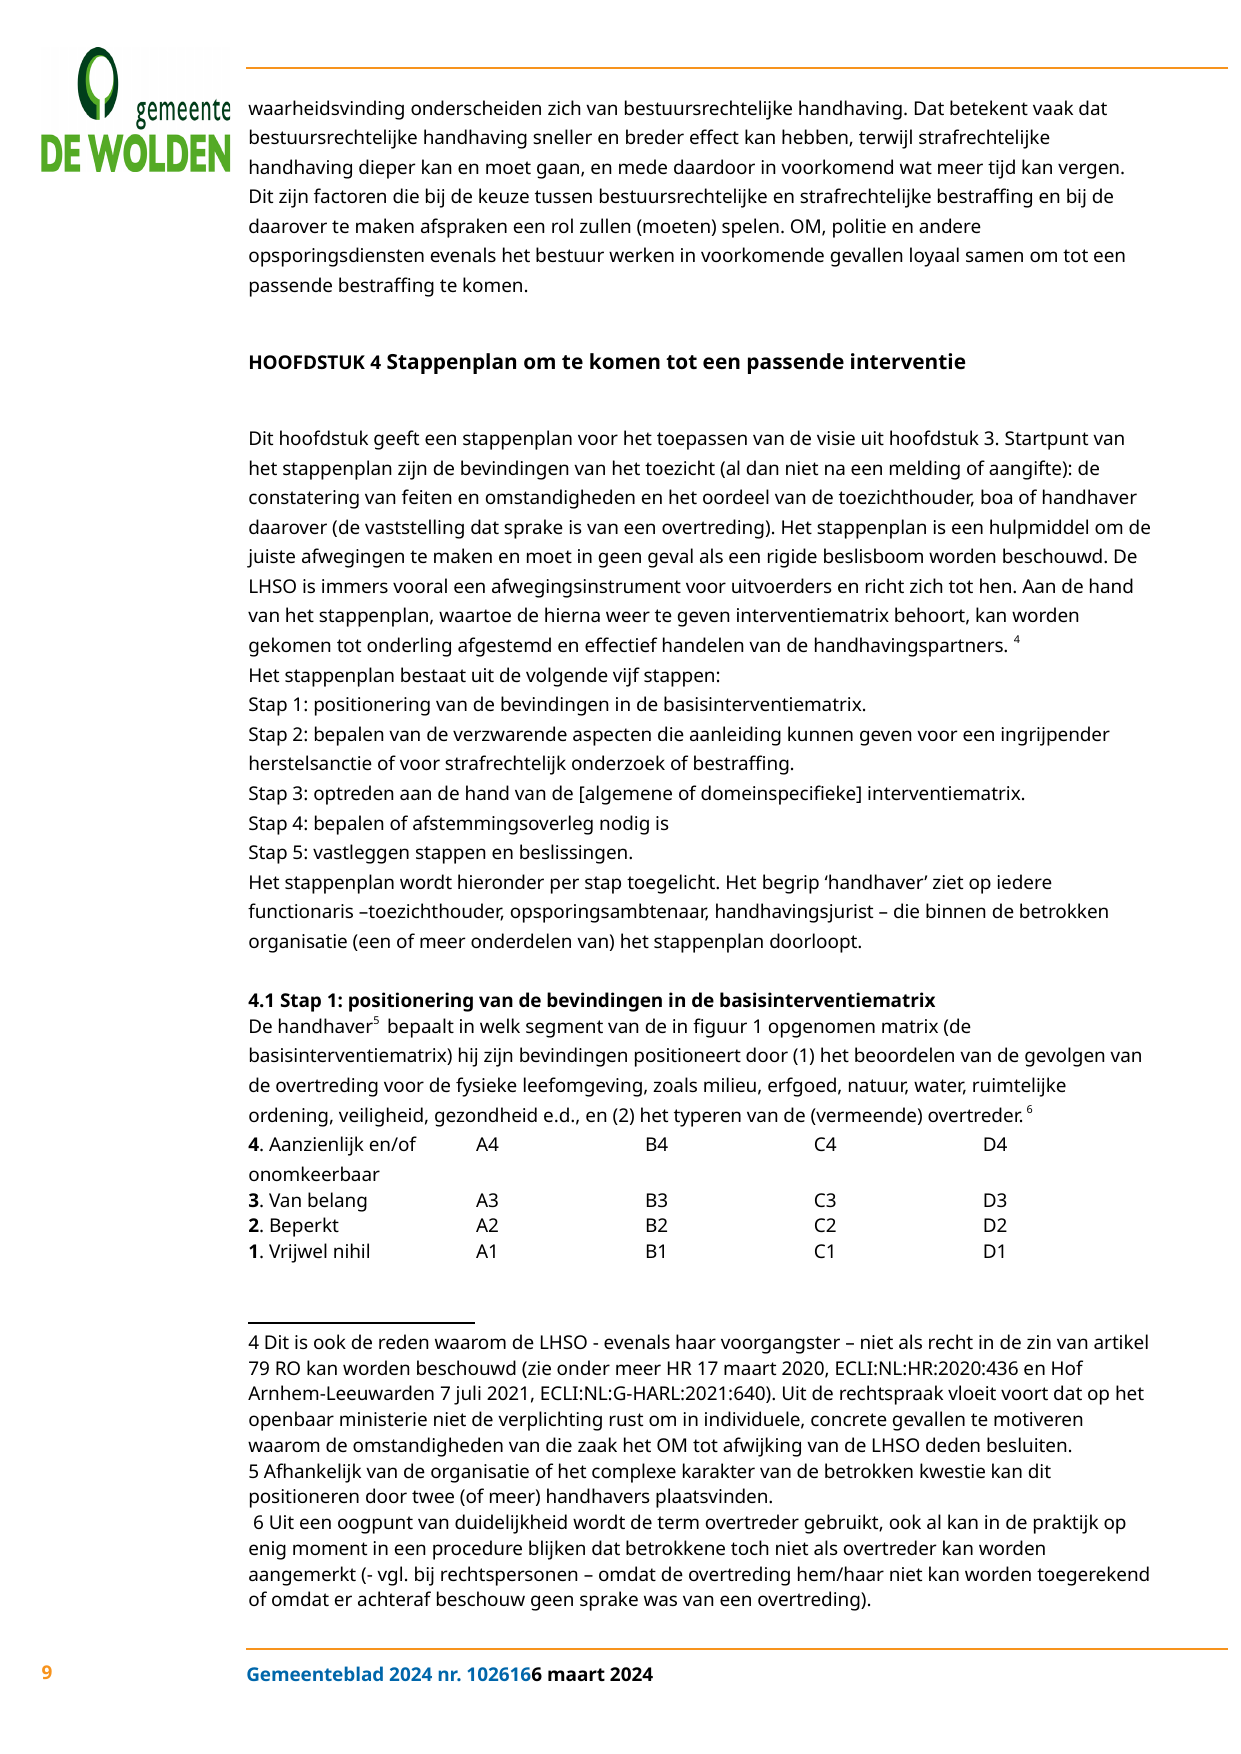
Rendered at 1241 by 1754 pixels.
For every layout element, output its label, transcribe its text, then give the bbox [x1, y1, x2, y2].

table_cell C3 [814, 1187, 983, 1212]
table_cell 1. Vrijwel nihil [248, 1238, 476, 1264]
text Dit is ook de reden waarom de LHSO - evenals haar voorgangster – niet als recht in de zin van artikel 79 RO kan worden beschouwd (zie onder meer HR 17 maart 2020, ECLI:NL:HR:2020:436 en Hof Arnhem-Leeuwarden 7 juli 2021, ECLI:NL:G-HARL:2021:640). Uit de rechtspraak vloeit voort dat op het openbaar ministerie niet de verplichting rust om in individuele, concrete gevallen te motiveren waarom de omstandigheden van die zaak het OM tot afwijking van de LHSO deden besluiten. [248, 1329, 1152, 1458]
table_header A4 [476, 1131, 645, 1187]
text Afhankelijk van de organisatie of het complexe karakter van de betrokken kwestie kan dit positioneren door twee (of meer) handhavers plaatsvinden. [248, 1458, 1152, 1509]
table_cell A3 [476, 1187, 645, 1212]
picture [41, 47, 231, 172]
table_cell D2 [983, 1213, 1152, 1238]
table_cell B3 [645, 1187, 814, 1212]
table_cell B2 [645, 1213, 814, 1238]
table_header B4 [645, 1131, 814, 1187]
table_cell C1 [814, 1238, 983, 1264]
text Het stappenplan bestaat uit de volgende vijf stappen: [248, 662, 1152, 688]
table_cell A1 [476, 1238, 645, 1264]
text waarheidsvinding onderscheiden zich van bestuursrechtelijke handhaving. Dat betekent vaak dat bestuursrechtelijke handhaving sneller en breder effect kan hebben, terwijl strafrechtelijke handhaving dieper kan en moet gaan, en mede daardoor in voorkomend wat meer tijd kan vergen. Dit zijn factoren die bij de keuze tussen bestuursrechtelijke en strafrechtelijke bestraffing en bij de daarover te maken afspraken een rol zullen (moeten) spelen. OM, politie en andere opsporingsdiensten evenals het bestuur werken in voorkomende gevallen loyaal samen om tot een passende bestraffing te komen. [248, 95, 1152, 298]
table_cell D3 [983, 1187, 1152, 1212]
text Uit een oogpunt van duidelijkheid wordt de term overtreder gebruikt, ook al kan in de praktijk op enig moment in een procedure blijken dat betrokkene toch niet als overtreder kan worden aangemerkt (- vgl. bij rechtspersonen – omdat de overtreding hem/haar niet kan worden toegerekend of omdat er achteraf beschouw geen sprake was van een overtreding). [248, 1509, 1152, 1612]
text De handhaver bepaalt in welk segment van de in figuur 1 opgenomen matrix (de basisinterventiematrix) hij zijn bevindingen positioneert door (1) het beoordelen van de gevolgen van de overtreding voor de fysieke leefomgeving, zoals milieu, erfgoed, natuur, water, ruimtelijke ordening, veiligheid, gezondheid e.d., en (2) het typeren van de (vermeende) overtreder. [248, 1013, 1152, 1127]
table_header D4 [983, 1131, 1152, 1187]
table_header C4 [814, 1131, 983, 1187]
text Stap 5: vastleggen stappen en beslissingen. [248, 839, 1152, 865]
text 4.1 Stap 1: positionering van de bevindingen in de basisinterventiematrix [248, 987, 1152, 1013]
table_header 4. Aanzienlijk en/of onomkeerbaar [248, 1131, 476, 1187]
table_cell C2 [814, 1213, 983, 1238]
table_cell B1 [645, 1238, 814, 1264]
text Stap 4: bepalen of afstemmingsoverleg nodig is [248, 810, 1152, 836]
table_cell D1 [983, 1238, 1152, 1264]
text Dit hoofdstuk geeft een stappenplan voor het toepassen van de visie uit hoofdstuk 3. Startpunt van het stappenplan zijn de bevindingen van het toezicht (al dan niet na een melding of aangifte): de constatering van feiten en omstandigheden en het oordeel van de toezichthouder, boa of handhaver daarover (de vaststelling dat sprake is van een overtreding). Het stappenplan is een hulpmiddel om de juiste afwegingen te maken en moet in geen geval als een rigide beslisboom worden beschouwd. De LHSO is immers vooral een afwegingsinstrument voor uitvoerders en richt zich tot hen. Aan de hand van het stappenplan, waartoe de hierna weer te geven interventiematrix behoort, kan worden gekomen tot onderling afgestemd en effectief handelen van de handhavingspartners. [248, 425, 1152, 658]
table_cell A2 [476, 1213, 645, 1238]
table_cell 3. Van belang [248, 1187, 476, 1212]
text Stap 2: bepalen van de verzwarende aspecten die aanleiding kunnen geven voor een ingrijpender herstelsanctie of voor strafrechtelijk onderzoek of bestraffing. [248, 721, 1152, 776]
text Het stappenplan wordt hieronder per stap toegelicht. Het begrip ‘handhaver’ ziet op iedere functionaris –toezichthouder, opsporingsambtenaar, handhavingsjurist – die binnen de betrokken organisatie (een of meer onderdelen van) het stappenplan doorloopt. [248, 869, 1152, 954]
text Stap 1: positionering van de bevindingen in de basisinterventiematrix. [248, 691, 1152, 717]
text Stap 3: optreden aan de hand van de [algemene of domeinspecifieke] interventiematrix. [248, 780, 1152, 806]
text HOOFDSTUK 4 Stappenplan om te komen tot een passende interventie [248, 347, 1152, 376]
table_cell 2. Beperkt [248, 1213, 476, 1238]
